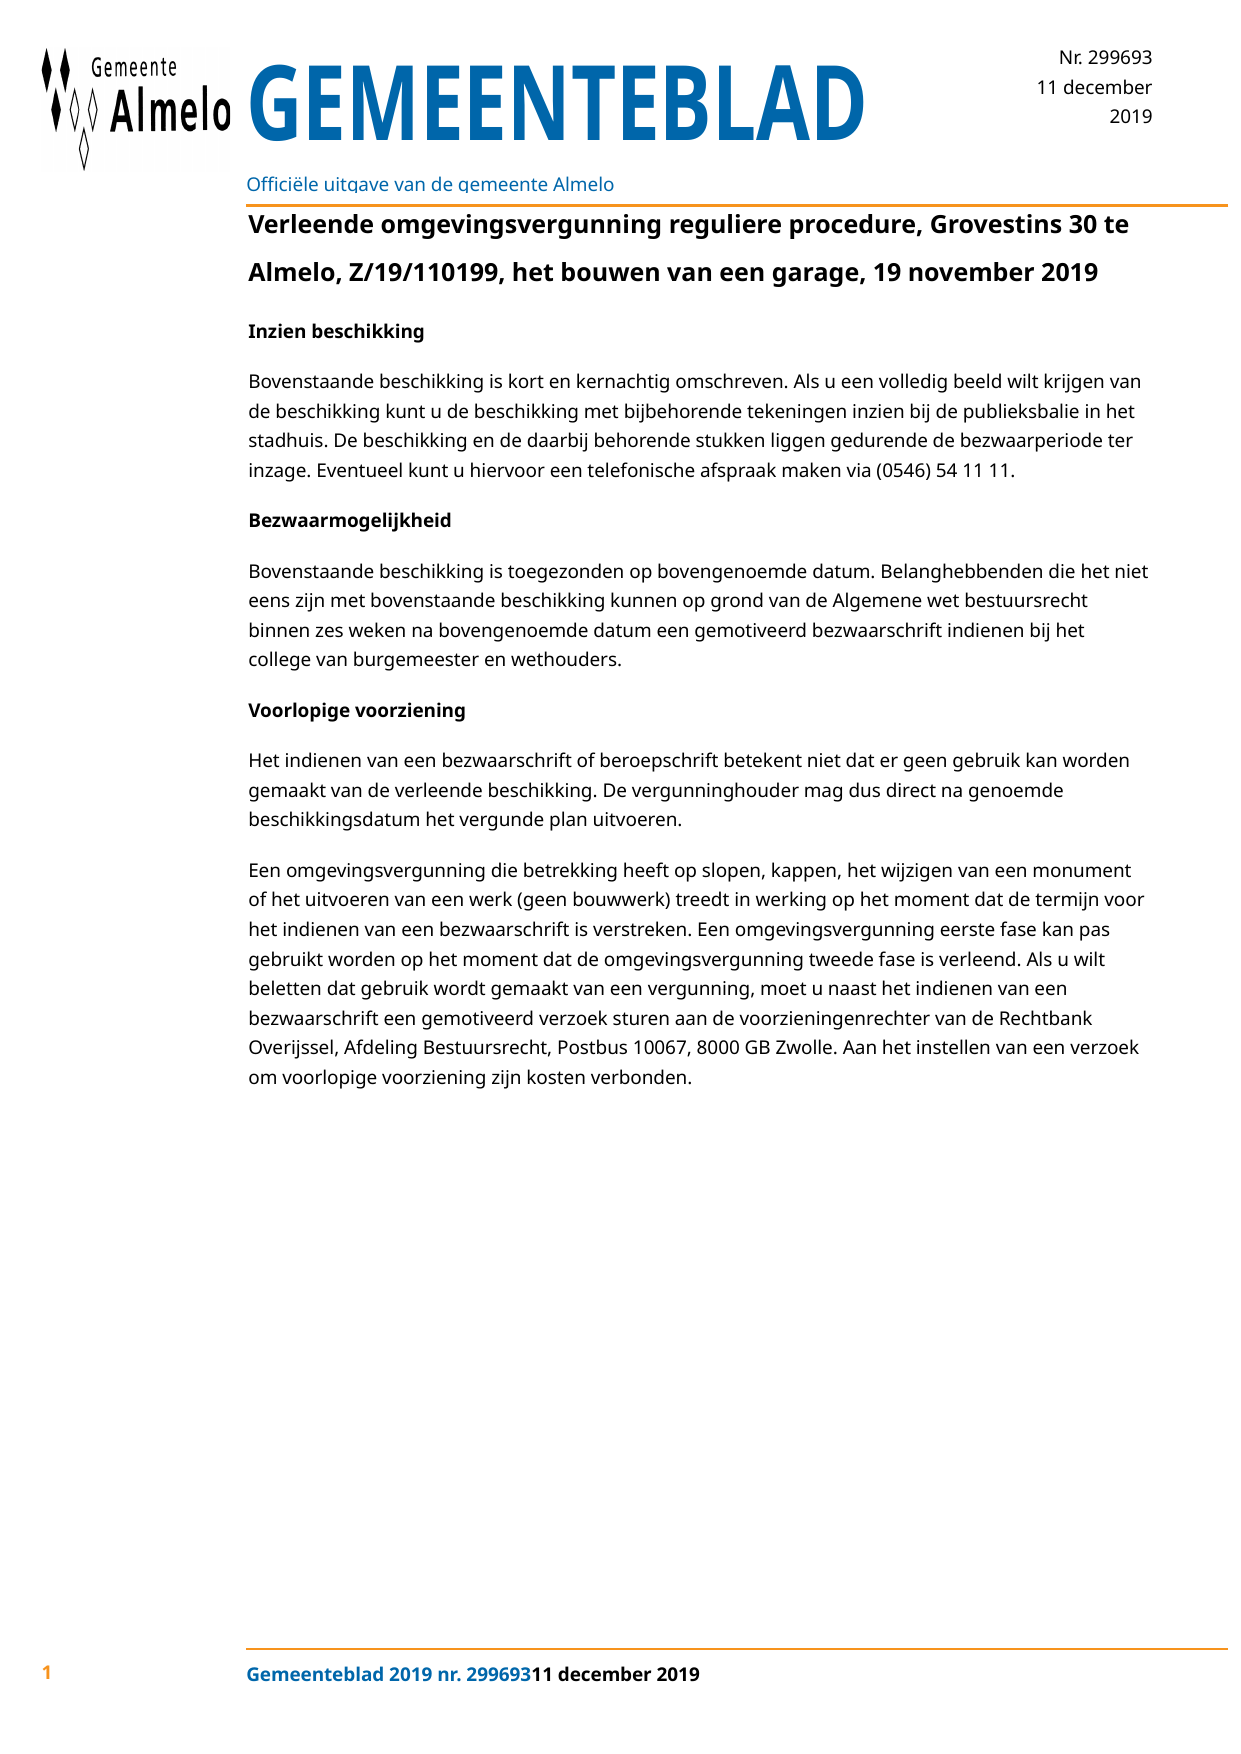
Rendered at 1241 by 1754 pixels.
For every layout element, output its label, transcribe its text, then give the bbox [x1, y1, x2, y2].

text Voorlopige voorziening [248, 697, 1152, 723]
text Inzien beschikking [248, 318, 1152, 344]
text Het indienen van een bezwaarschrift of beroepschrift betekent niet dat er geen gebruik kan worden gemaakt van de verleende beschikking. De vergunninghouder mag dus direct na genoemde beschikkingsdatum het vergunde plan uitvoeren. [248, 747, 1152, 832]
picture [41, 47, 231, 172]
text Verleende omgevingsvergunning reguliere procedure, Grovestins 30 te Almelo, Z/19/110199, het bouwen van een garage, 19 november 2019 [248, 207, 1152, 288]
text Bovenstaande beschikking is kort en kernachtig omschreven. Als u een volledig beeld wilt krijgen van de beschikking kunt u de beschikking met bijbehorende tekeningen inzien bij de publieksbalie in het stadhuis. De beschikking en de daarbij behorende stukken liggen gedurende de bezwaarperiode ter inzage. Eventueel kunt u hiervoor een telefonische afspraak maken via (0546) 54 11 11. [248, 368, 1152, 483]
text Een omgevingsvergunning die betrekking heeft op slopen, kappen, het wijzigen van een monument of het uitvoeren van een werk (geen bouwwerk) treedt in werking op het moment dat de termijn voor het indienen van een bezwaarschrift is verstreken. Een omgevingsvergunning eerste fase kan pas gebruikt worden op het moment dat de omgevingsvergunning tweede fase is verleend. Als u wilt beletten dat gebruik wordt gemaakt van een vergunning, moet u naast het indienen van een bezwaarschrift een gemotiveerd verzoek sturen aan de voorzieningenrechter van de Rechtbank Overijssel, Afdeling Bestuursrecht, Postbus 10067, 8000 GB Zwolle. Aan het instellen van een verzoek om voorlopige voorziening zijn kosten verbonden. [248, 857, 1152, 1090]
text Bezwaarmogelijkheid [248, 507, 1152, 533]
text Bovenstaande beschikking is toegezonden op bovengenoemde datum. Belanghebbenden die het niet eens zijn met bovenstaande beschikking kunnen op grond van de Algemene wet bestuursrecht binnen zes weken na bovengenoemde datum een gemotiveerd bezwaarschrift indienen bij het college van burgemeester en wethouders. [248, 558, 1152, 672]
